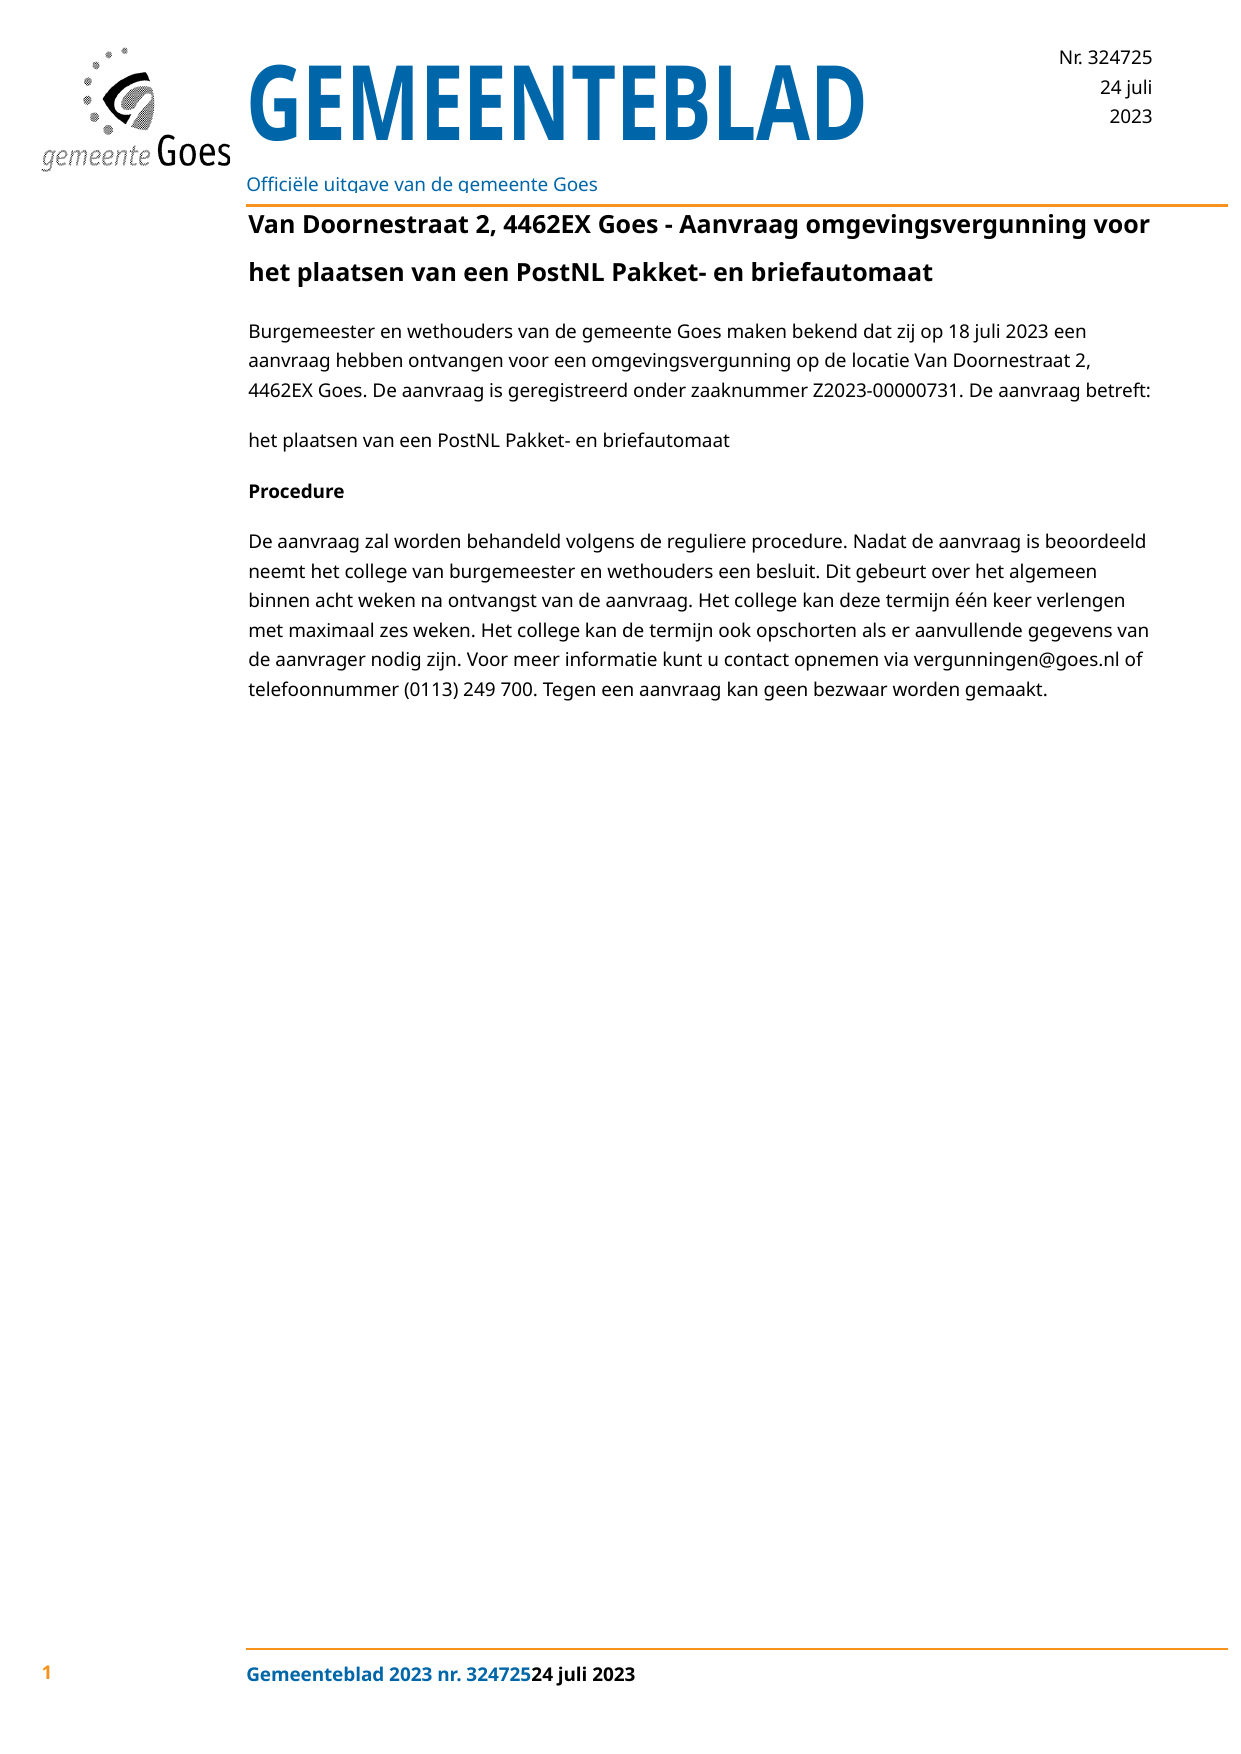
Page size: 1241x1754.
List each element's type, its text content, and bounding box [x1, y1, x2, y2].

text Procedure [248, 478, 1152, 504]
text Burgemeester en wethouders van de gemeente Goes maken bekend dat zij op 18 juli 2023 een aanvraag hebben ontvangen voor een omgevingsvergunning op de locatie Van Doornestraat 2, 4462EX Goes. De aanvraag is geregistreerd onder zaaknummer Z2023-00000731. De aanvraag betreft: [248, 318, 1152, 403]
picture [41, 47, 231, 172]
text De aanvraag zal worden behandeld volgens de reguliere procedure. Nadat de aanvraag is beoordeeld neemt het college van burgemeester en wethouders een besluit. Dit gebeurt over het algemeen binnen acht weken na ontvangst van de aanvraag. Het college kan deze termijn één keer verlengen met maximaal zes weken. Het college kan de termijn ook opschorten als er aanvullende gegevens van de aanvrager nodig zijn. Voor meer informatie kunt u contact opnemen via vergunningen@goes.nl of telefoonnummer (0113) 249 700. Tegen een aanvraag kan geen bezwaar worden gemaakt. [248, 528, 1152, 702]
text Van Doornestraat 2, 4462EX Goes - Aanvraag omgevingsvergunning voor het plaatsen van een PostNL Pakket- en briefautomaat [248, 207, 1152, 288]
text het plaatsen van een PostNL Pakket- en briefautomaat [248, 427, 1152, 453]
